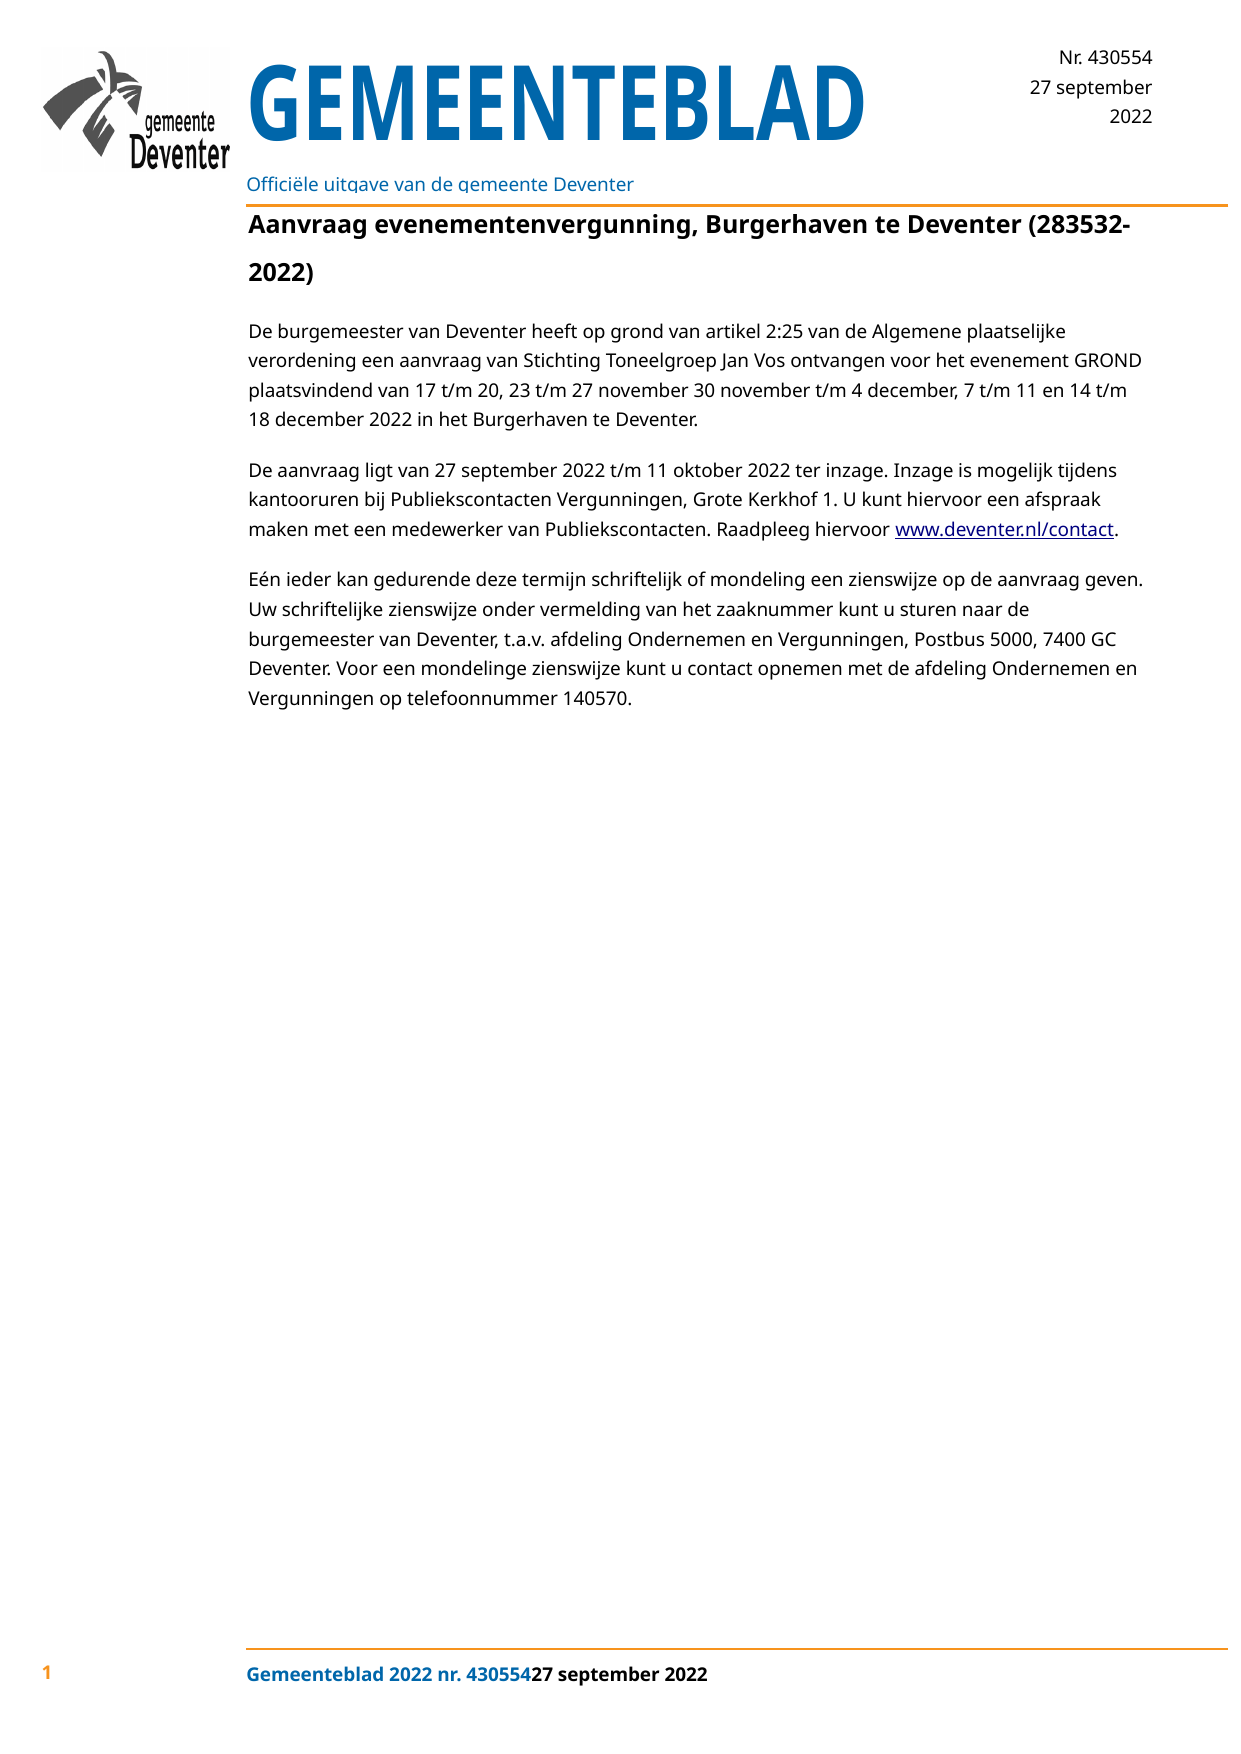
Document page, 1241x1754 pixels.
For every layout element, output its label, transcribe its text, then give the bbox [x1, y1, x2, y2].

picture [41, 47, 231, 172]
text De aanvraag ligt van 27 september 2022 t/m 11 oktober 2022 ter inzage. Inzage is mogelijk tijdens kantooruren bij Publiekscontacten Vergunningen, Grote Kerkhof 1. U kunt hiervoor een afspraak maken met een medewerker van Publiekscontacten. Raadpleeg hiervoor www.deventer.nl/contact. [248, 457, 1152, 542]
text De burgemeester van Deventer heeft op grond van artikel 2:25 van de Algemene plaatselijke verordening een aanvraag van Stichting Toneelgroep Jan Vos ontvangen voor het evenement GROND plaatsvindend van 17 t/m 20, 23 t/m 27 november 30 november t/m 4 december, 7 t/m 11 en 14 t/m 18 december 2022 in het Burgerhaven te Deventer. [248, 318, 1152, 432]
text Eén ieder kan gedurende deze termijn schriftelijk of mondeling een zienswijze op de aanvraag geven. Uw schriftelijke zienswijze onder vermelding van het zaaknummer kunt u sturen naar de burgemeester van Deventer, t.a.v. afdeling Ondernemen en Vergunningen, Postbus 5000, 7400 GC Deventer. Voor een mondelinge zienswijze kunt u contact opnemen met de afdeling Ondernemen en Vergunningen op telefoonnummer 140570. [248, 567, 1152, 711]
text Aanvraag evenementenvergunning, Burgerhaven te Deventer (283532-2022) [248, 207, 1152, 288]
